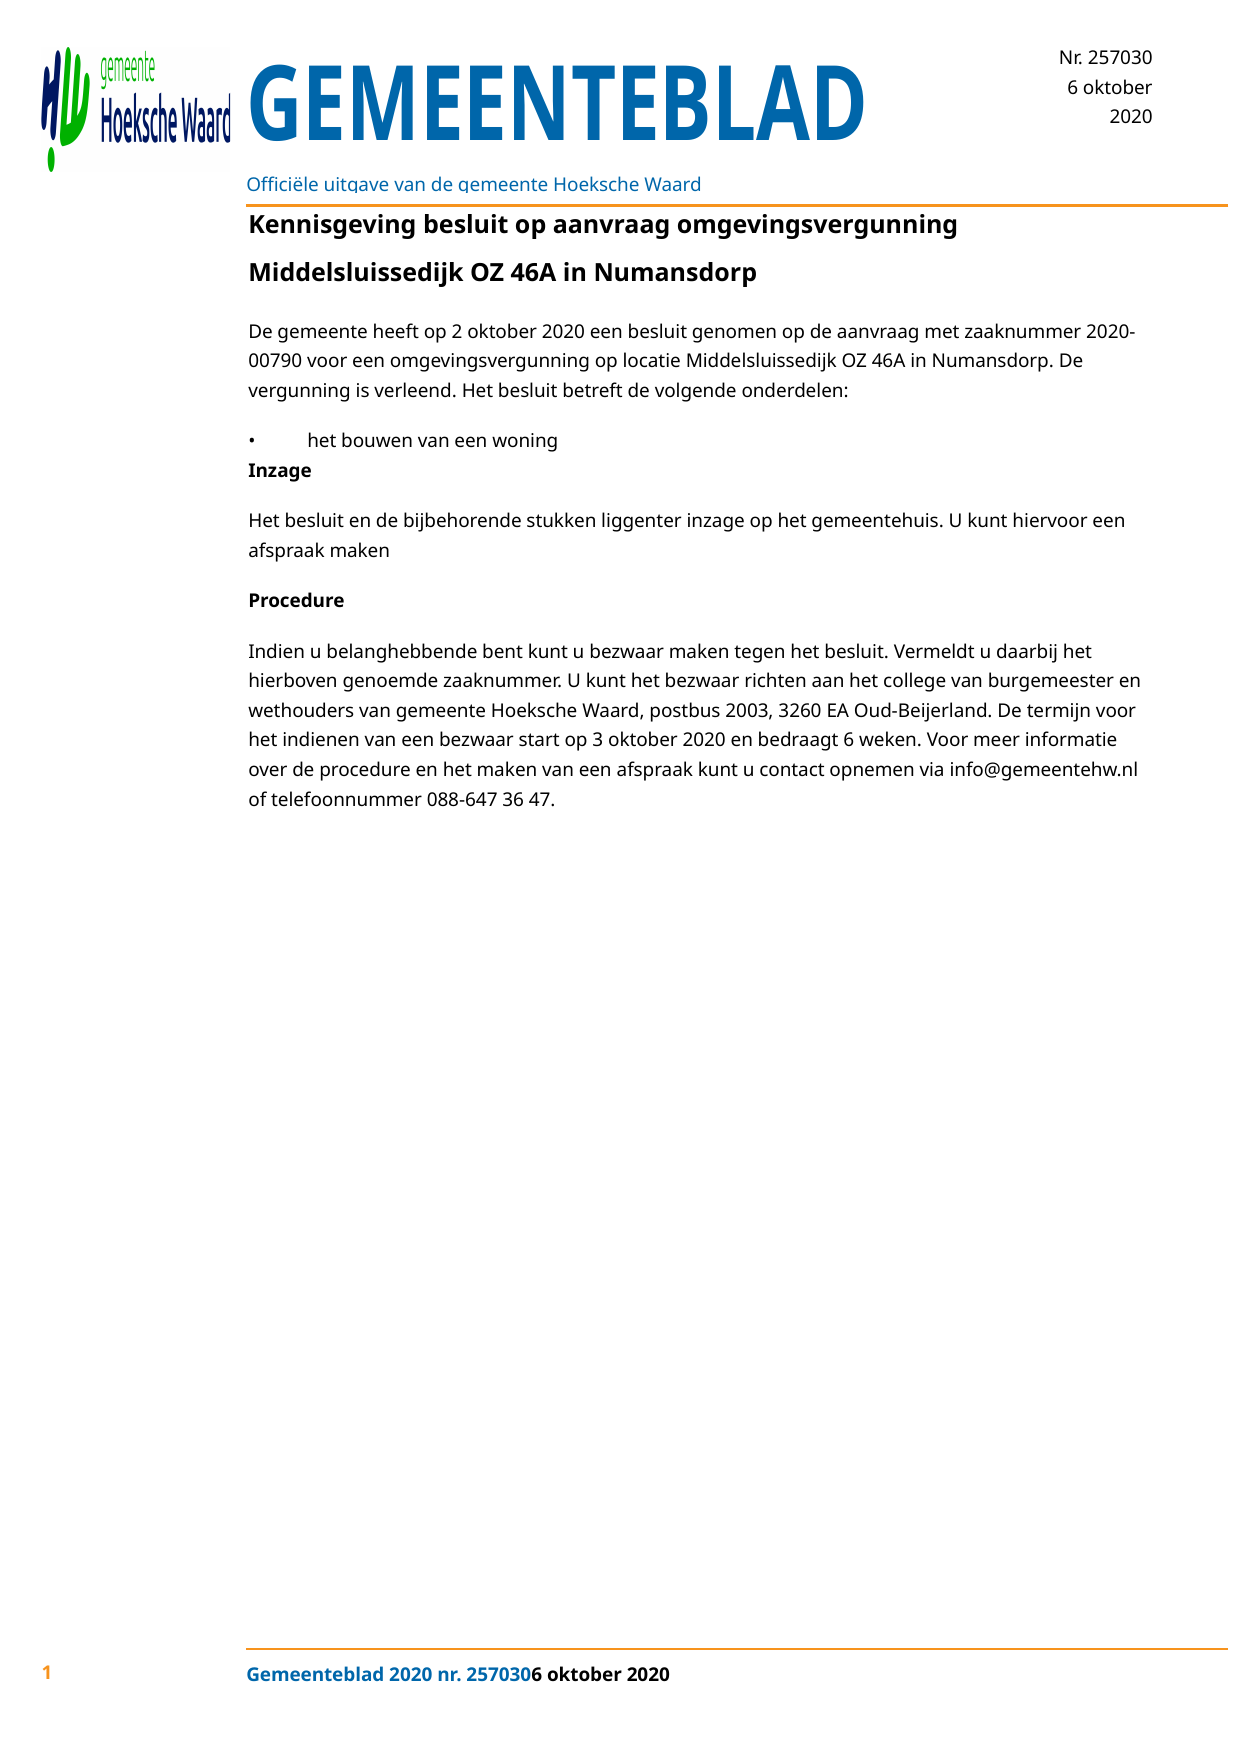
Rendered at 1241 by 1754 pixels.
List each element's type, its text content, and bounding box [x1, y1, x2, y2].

text Procedure [248, 587, 1152, 613]
text Inzage [248, 457, 1152, 483]
text Kennisgeving besluit op aanvraag omgevingsvergunning Middelsluissedijk OZ 46A in Numansdorp [248, 207, 1152, 288]
text Het besluit en de bijbehorende stukken liggenter inzage op het gemeentehuis. U kunt hiervoor een afspraak maken [248, 507, 1152, 563]
picture [41, 47, 231, 172]
text De gemeente heeft op 2 oktober 2020 een besluit genomen op de aanvraag met zaaknummer 2020-00790 voor een omgevingsvergunning op locatie Middelsluissedijk OZ 46A in Numansdorp. De vergunning is verleend. Het besluit betreft de volgende onderdelen: [248, 318, 1152, 403]
list het bouwen van een woning [248, 427, 1152, 453]
text Indien u belanghebbende bent kunt u bezwaar maken tegen het besluit. Vermeldt u daarbij het hierboven genoemde zaaknummer. U kunt het bezwaar richten aan het college van burgemeester en wethouders van gemeente Hoeksche Waard, postbus 2003, 3260 EA Oud-Beijerland. De termijn voor het indienen van een bezwaar start op 3 oktober 2020 en bedraagt 6 weken. Voor meer informatie over de procedure en het maken van een afspraak kunt u contact opnemen via info@gemeentehw.nl of telefoonnummer 088-647 36 47. [248, 638, 1152, 812]
